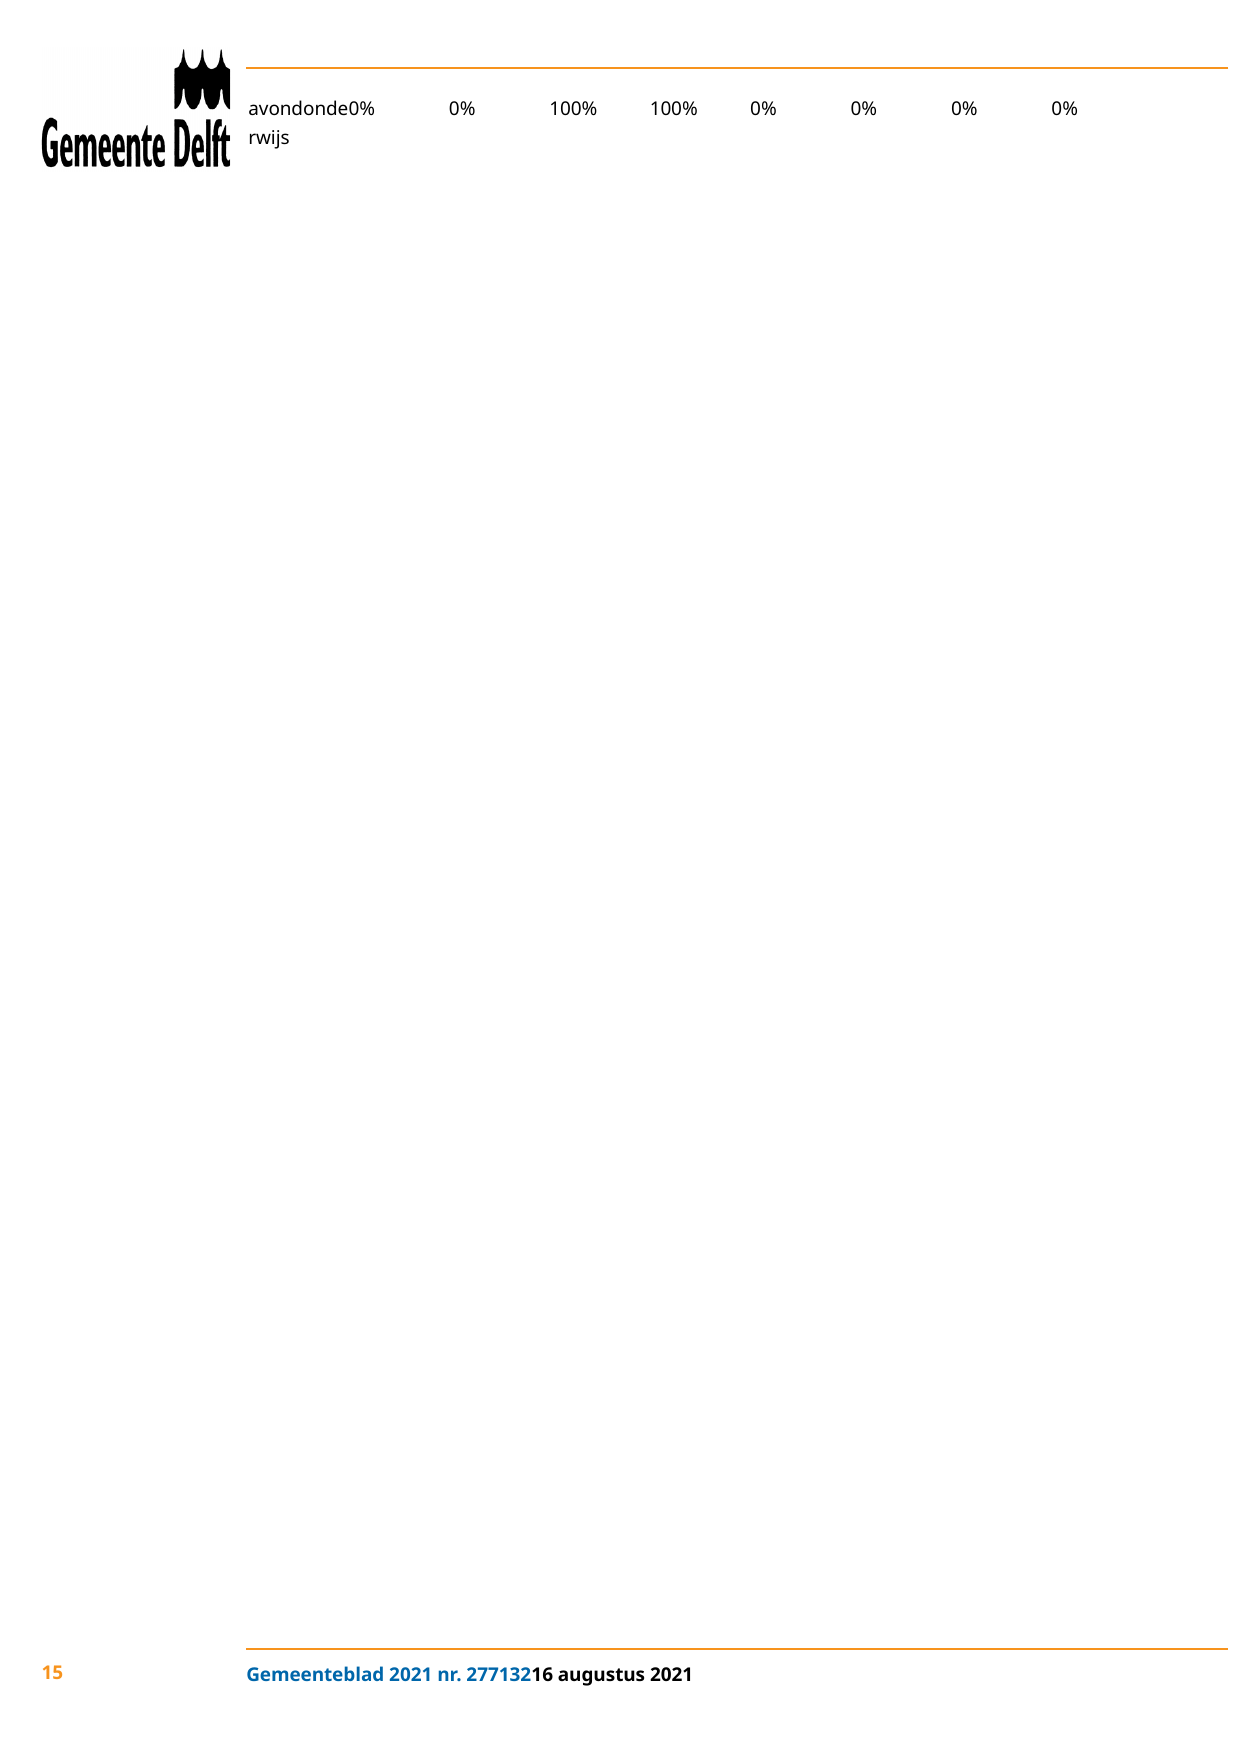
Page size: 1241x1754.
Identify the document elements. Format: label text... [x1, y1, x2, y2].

picture [41, 47, 231, 172]
table_cell 0% [1051, 95, 1152, 150]
table_cell avondonderwijs [248, 95, 348, 150]
table_cell 0% [750, 95, 850, 150]
table_cell 0% [449, 95, 549, 150]
table_cell 100% [650, 95, 750, 150]
table_cell 0% [348, 95, 449, 150]
table_cell 0% [850, 95, 951, 150]
table_cell 100% [549, 95, 649, 150]
table_cell 0% [951, 95, 1051, 150]
